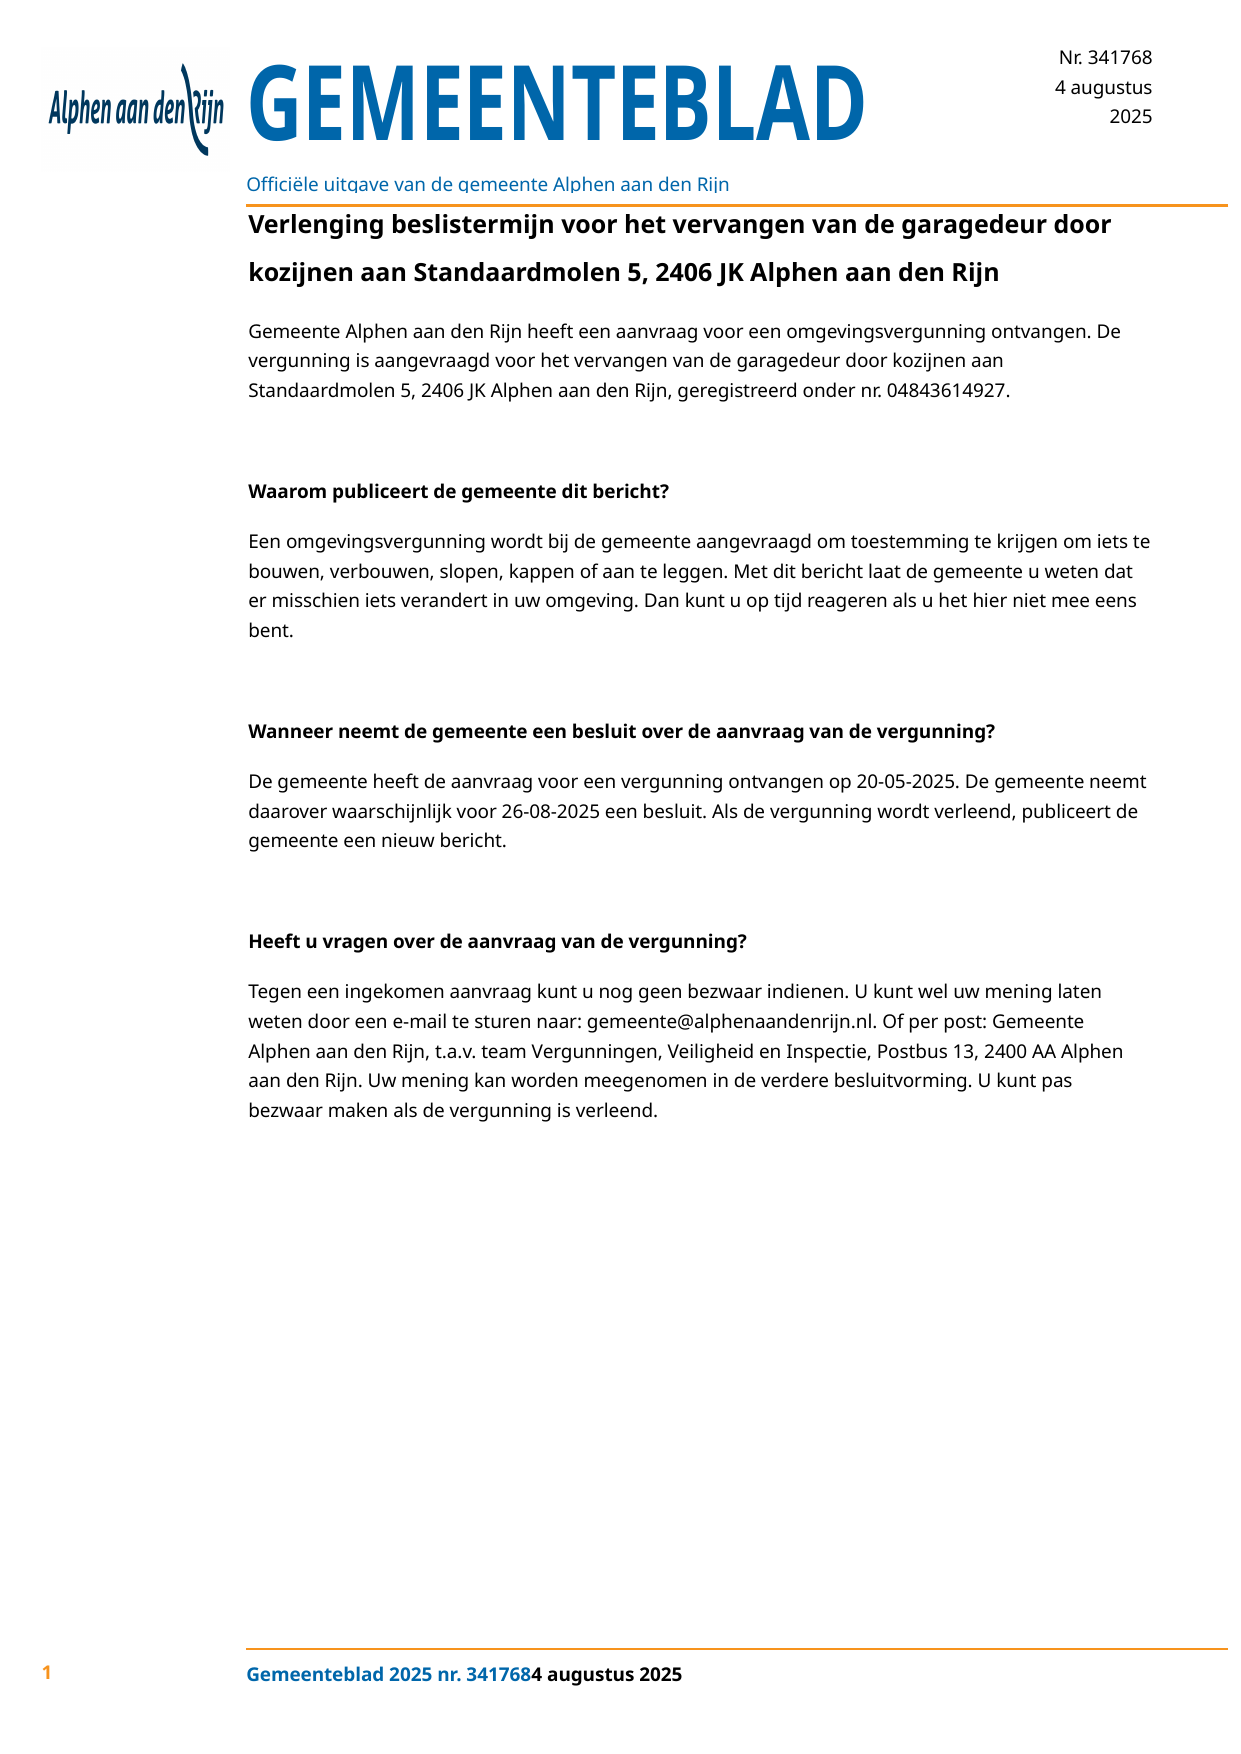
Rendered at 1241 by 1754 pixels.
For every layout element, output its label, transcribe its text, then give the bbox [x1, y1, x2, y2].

text Waarom publiceert de gemeente dit bericht? [248, 478, 1152, 504]
text Tegen een ingekomen aanvraag kunt u nog geen bezwaar indienen. U kunt wel uw mening laten weten door een e-mail te sturen naar: gemeente@alphenaandenrijn.nl. Of per post: Gemeente Alphen aan den Rijn, t.a.v. team Vergunningen, Veiligheid en Inspectie, Postbus 13, 2400 AA Alphen aan den Rijn. Uw mening kan worden meegenomen in de verdere besluitvorming. U kunt pas bezwaar maken als de vergunning is verleend. [248, 979, 1152, 1123]
text Een omgevingsvergunning wordt bij de gemeente aangevraagd om toestemming te krijgen om iets te bouwen, verbouwen, slopen, kappen of aan te leggen. Met dit bericht laat de gemeente u weten dat er misschien iets verandert in uw omgeving. Dan kunt u op tijd reageren als u het hier niet mee eens bent. [248, 528, 1152, 643]
picture [41, 47, 231, 172]
text Wanneer neemt de gemeente een besluit over de aanvraag van de vergunning? [248, 718, 1152, 744]
text Gemeente Alphen aan den Rijn heeft een aanvraag voor een omgevingsvergunning ontvangen. De vergunning is aangevraagd voor het vervangen van de garagedeur door kozijnen aan Standaardmolen 5, 2406 JK Alphen aan den Rijn, geregistreerd onder nr. 04843614927. [248, 318, 1152, 403]
text De gemeente heeft de aanvraag voor een vergunning ontvangen op 20-05-2025. De gemeente neemt daarover waarschijnlijk voor 26-08-2025 een besluit. Als de vergunning wordt verleend, publiceert de gemeente een nieuw bericht. [248, 768, 1152, 853]
text Heeft u vragen over de aanvraag van de vergunning? [248, 928, 1152, 954]
text Verlenging beslistermijn voor het vervangen van de garagedeur door kozijnen aan Standaardmolen 5, 2406 JK Alphen aan den Rijn [248, 207, 1152, 288]
